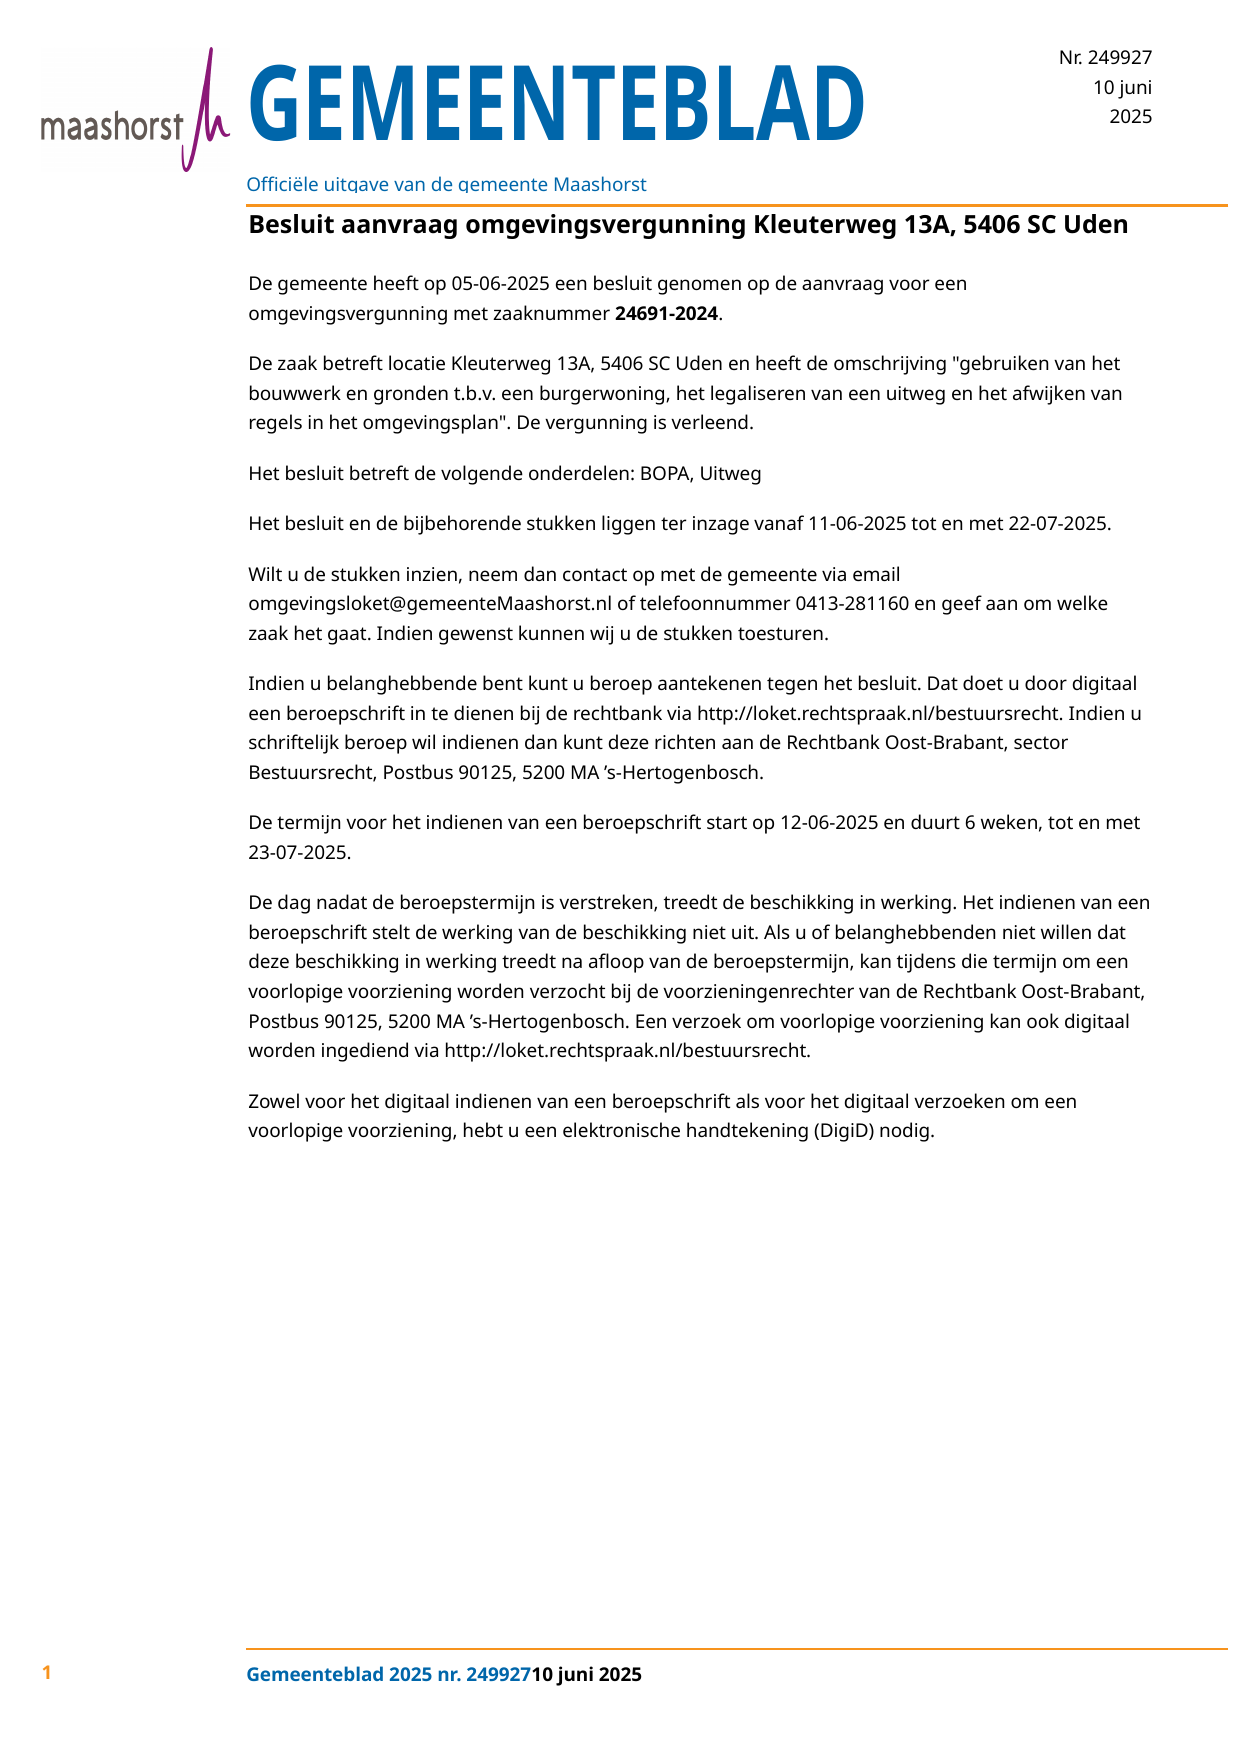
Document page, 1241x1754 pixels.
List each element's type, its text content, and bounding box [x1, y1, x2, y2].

text Het besluit betreft de volgende onderdelen: BOPA, Uitweg [248, 460, 1152, 486]
text De dag nadat de beroepstermijn is verstreken, treedt de beschikking in werking. Het indienen van een beroepschrift stelt de werking van de beschikking niet uit. Als u of belanghebbenden niet willen dat deze beschikking in werking treedt na afloop van de beroepstermijn, kan tijdens die termijn om een voorlopige voorziening worden verzocht bij de voorzieningenrechter van de Rechtbank Oost-Brabant, Postbus 90125, 5200 MA ’s-Hertogenbosch. Een verzoek om voorlopige voorziening kan ook digitaal worden ingediend via http://loket.rechtspraak.nl/bestuursrecht. [248, 889, 1152, 1063]
text Indien u belanghebbende bent kunt u beroep aantekenen tegen het besluit. Dat doet u door digitaal een beroepschrift in te dienen bij de rechtbank via http://loket.rechtspraak.nl/bestuursrecht. Indien u schriftelijk beroep wil indienen dan kunt deze richten aan de Rechtbank Oost-Brabant, sector Bestuursrecht, Postbus 90125, 5200 MA ’s-Hertogenbosch. [248, 670, 1152, 785]
text Besluit aanvraag omgevingsvergunning Kleuterweg 13A, 5406 SC Uden [248, 207, 1152, 241]
text De gemeente heeft op 05-06-2025 een besluit genomen op de aanvraag voor een omgevingsvergunning met zaaknummer 24691-2024. [248, 270, 1152, 326]
picture [41, 47, 231, 172]
text Zowel voor het digitaal indienen van een beroepschrift als voor het digitaal verzoeken om een voorlopige voorziening, hebt u een elektronische handtekening (DigiD) nodig. [248, 1088, 1152, 1143]
text Wilt u de stukken inzien, neem dan contact op met de gemeente via email omgevingsloket@gemeenteMaashorst.nl of telefoonnummer 0413-281160 en geef aan om welke zaak het gaat. Indien gewenst kunnen wij u de stukken toesturen. [248, 561, 1152, 646]
text De termijn voor het indienen van een beroepschrift start op 12-06-2025 en duurt 6 weken, tot en met 23-07-2025. [248, 809, 1152, 865]
text De zaak betreft locatie Kleuterweg 13A, 5406 SC Uden en heeft de omschrijving "gebruiken van het bouwwerk en gronden t.b.v. een burgerwoning, het legaliseren van een uitweg en het afwijken van regels in het omgevingsplan". De vergunning is verleend. [248, 350, 1152, 435]
text Het besluit en de bijbehorende stukken liggen ter inzage vanaf 11-06-2025 tot en met 22-07-2025. [248, 510, 1152, 536]
